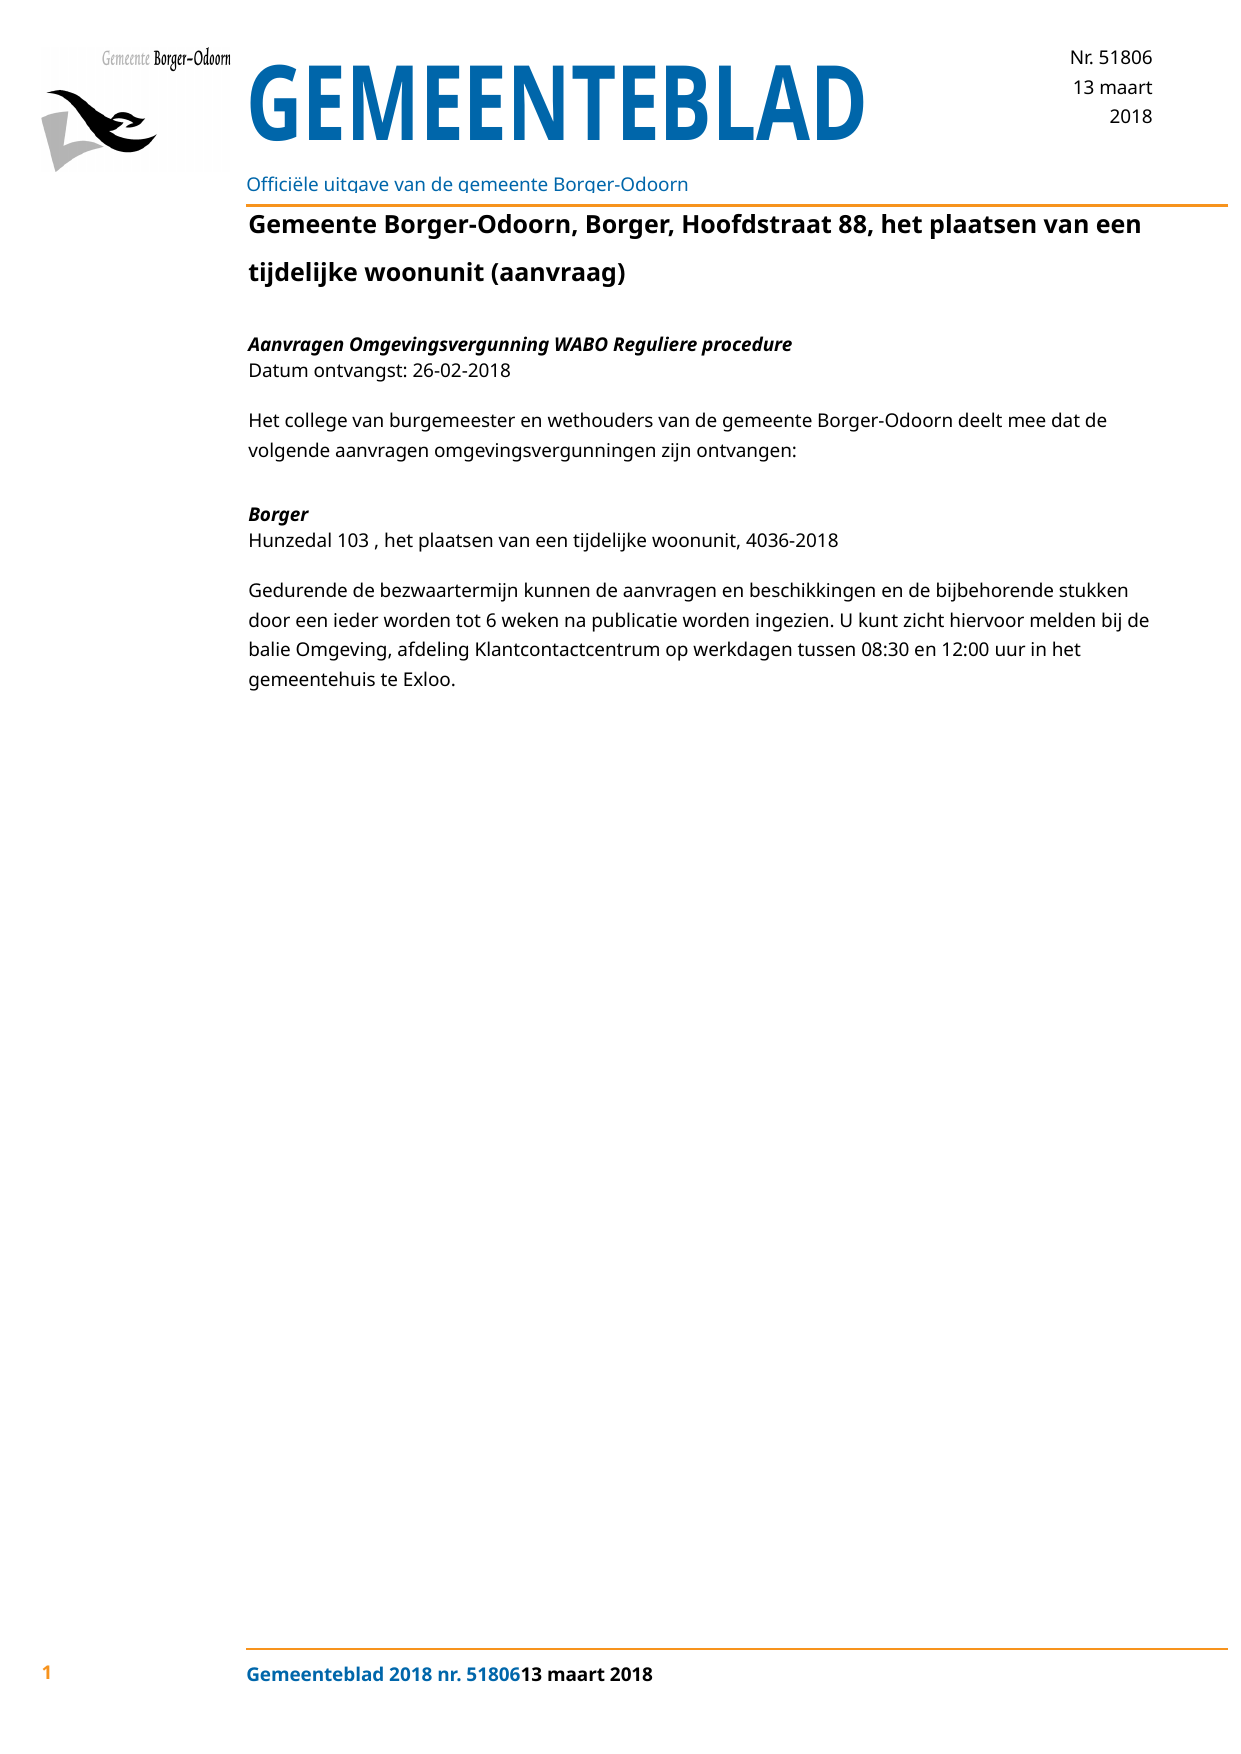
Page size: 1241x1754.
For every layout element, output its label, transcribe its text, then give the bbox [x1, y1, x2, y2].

text Gedurende de bezwaartermijn kunnen de aanvragen en beschikkingen en de bijbehorende stukken door een ieder worden tot 6 weken na publicatie worden ingezien. U kunt zicht hiervoor melden bij de balie Omgeving, afdeling Klantcontactcentrum op werkdagen tussen 08:30 en 12:00 uur in het gemeentehuis te Exloo. [248, 577, 1152, 692]
picture [41, 47, 231, 172]
text Gemeente Borger-Odoorn, Borger, Hoofdstraat 88, het plaatsen van een tijdelijke woonunit (aanvraag) [248, 207, 1152, 288]
text Aanvragen Omgevingsvergunning WABO Reguliere procedure [248, 331, 1152, 357]
text Hunzedal 103 , het plaatsen van een tijdelijke woonunit, 4036-2018 [248, 527, 1152, 553]
text Het college van burgemeester en wethouders van de gemeente Borger-Odoorn deelt mee dat de volgende aanvragen omgevingsvergunningen zijn ontvangen: [248, 408, 1152, 463]
text Borger [248, 501, 1152, 527]
text Datum ontvangst: 26-02-2018 [248, 357, 1152, 383]
